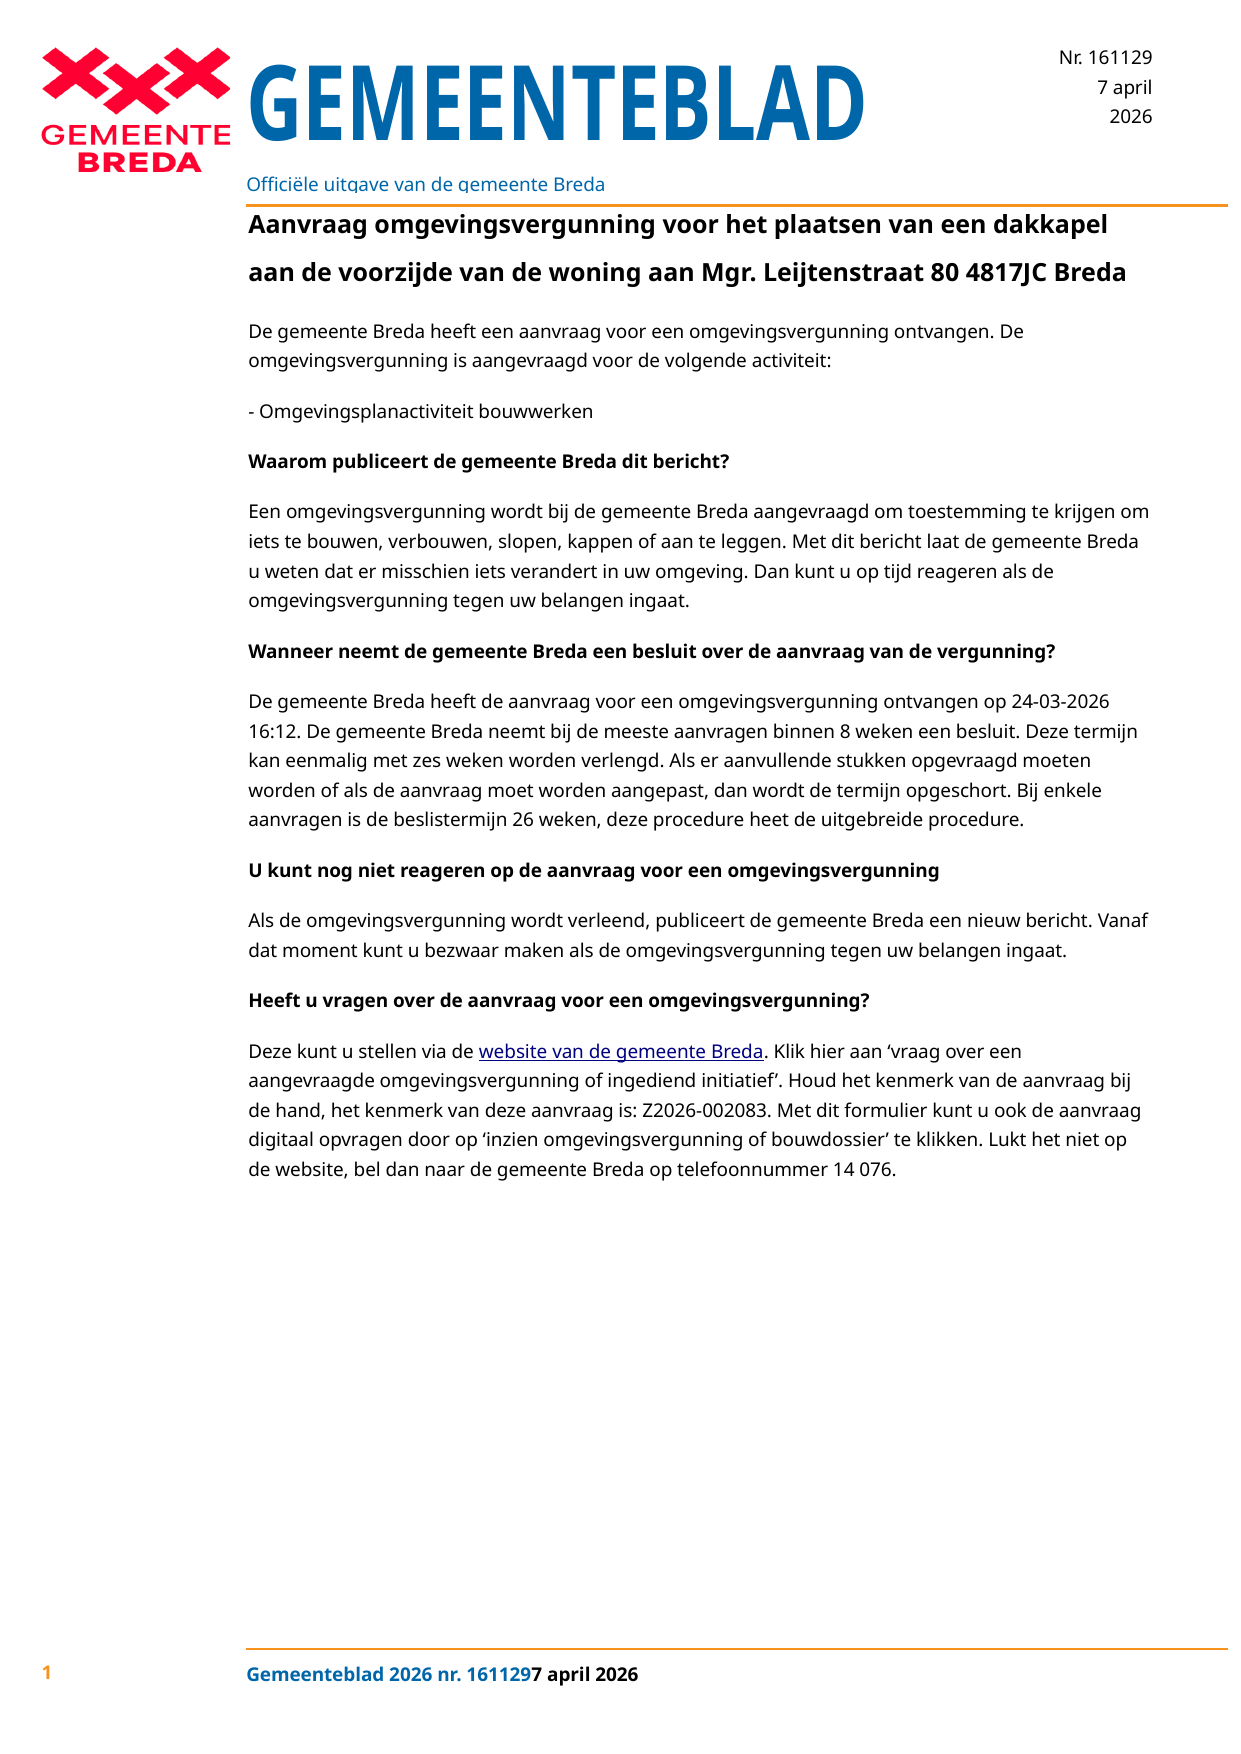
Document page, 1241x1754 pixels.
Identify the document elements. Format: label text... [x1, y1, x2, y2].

text Wanneer neemt de gemeente Breda een besluit over de aanvraag van de vergunning? [248, 638, 1152, 664]
picture [41, 47, 231, 172]
text Waarom publiceert de gemeente Breda dit bericht? [248, 448, 1152, 474]
text Heeft u vragen over de aanvraag voor een omgevingsvergunning? [248, 987, 1152, 1013]
text Een omgevingsvergunning wordt bij de gemeente Breda aangevraagd om toestemming te krijgen om iets te bouwen, verbouwen, slopen, kappen of aan te leggen. Met dit bericht laat de gemeente Breda u weten dat er misschien iets verandert in uw omgeving. Dan kunt u op tijd reageren als de omgevingsvergunning tegen uw belangen ingaat. [248, 499, 1152, 613]
text Deze kunt u stellen via de website van de gemeente Breda. Klik hier aan ‘vraag over een aangevraagde omgevingsvergunning of ingediend initiatief’. Houd het kenmerk van de aanvraag bij de hand, het kenmerk van deze aanvraag is: Z2026-002083. Met dit formulier kunt u ook de aanvraag digitaal opvragen door op ‘inzien omgevingsvergunning of bouwdossier’ te klikken. Lukt het niet op de website, bel dan naar de gemeente Breda op telefoonnummer 14 076. [248, 1038, 1152, 1182]
text Als de omgevingsvergunning wordt verleend, publiceert de gemeente Breda een nieuw bericht. Vanaf dat moment kunt u bezwaar maken als de omgevingsvergunning tegen uw belangen ingaat. [248, 907, 1152, 963]
text U kunt nog niet reageren op de aanvraag voor een omgevingsvergunning [248, 857, 1152, 883]
text Aanvraag omgevingsvergunning voor het plaatsen van een dakkapel aan de voorzijde van de woning aan Mgr. Leijtenstraat 80 4817JC Breda [248, 207, 1152, 288]
text - Omgevingsplanactiviteit bouwwerken [248, 398, 1152, 424]
text De gemeente Breda heeft een aanvraag voor een omgevingsvergunning ontvangen. De omgevingsvergunning is aangevraagd voor de volgende activiteit: [248, 318, 1152, 373]
text De gemeente Breda heeft de aanvraag voor een omgevingsvergunning ontvangen op 24-03-2026 16:12. De gemeente Breda neemt bij de meeste aanvragen binnen 8 weken een besluit. Deze termijn kan eenmalig met zes weken worden verlengd. Als er aanvullende stukken opgevraagd moeten worden of als de aanvraag moet worden aangepast, dan wordt de termijn opgeschort. Bij enkele aanvragen is de beslistermijn 26 weken, deze procedure heet de uitgebreide procedure. [248, 688, 1152, 832]
